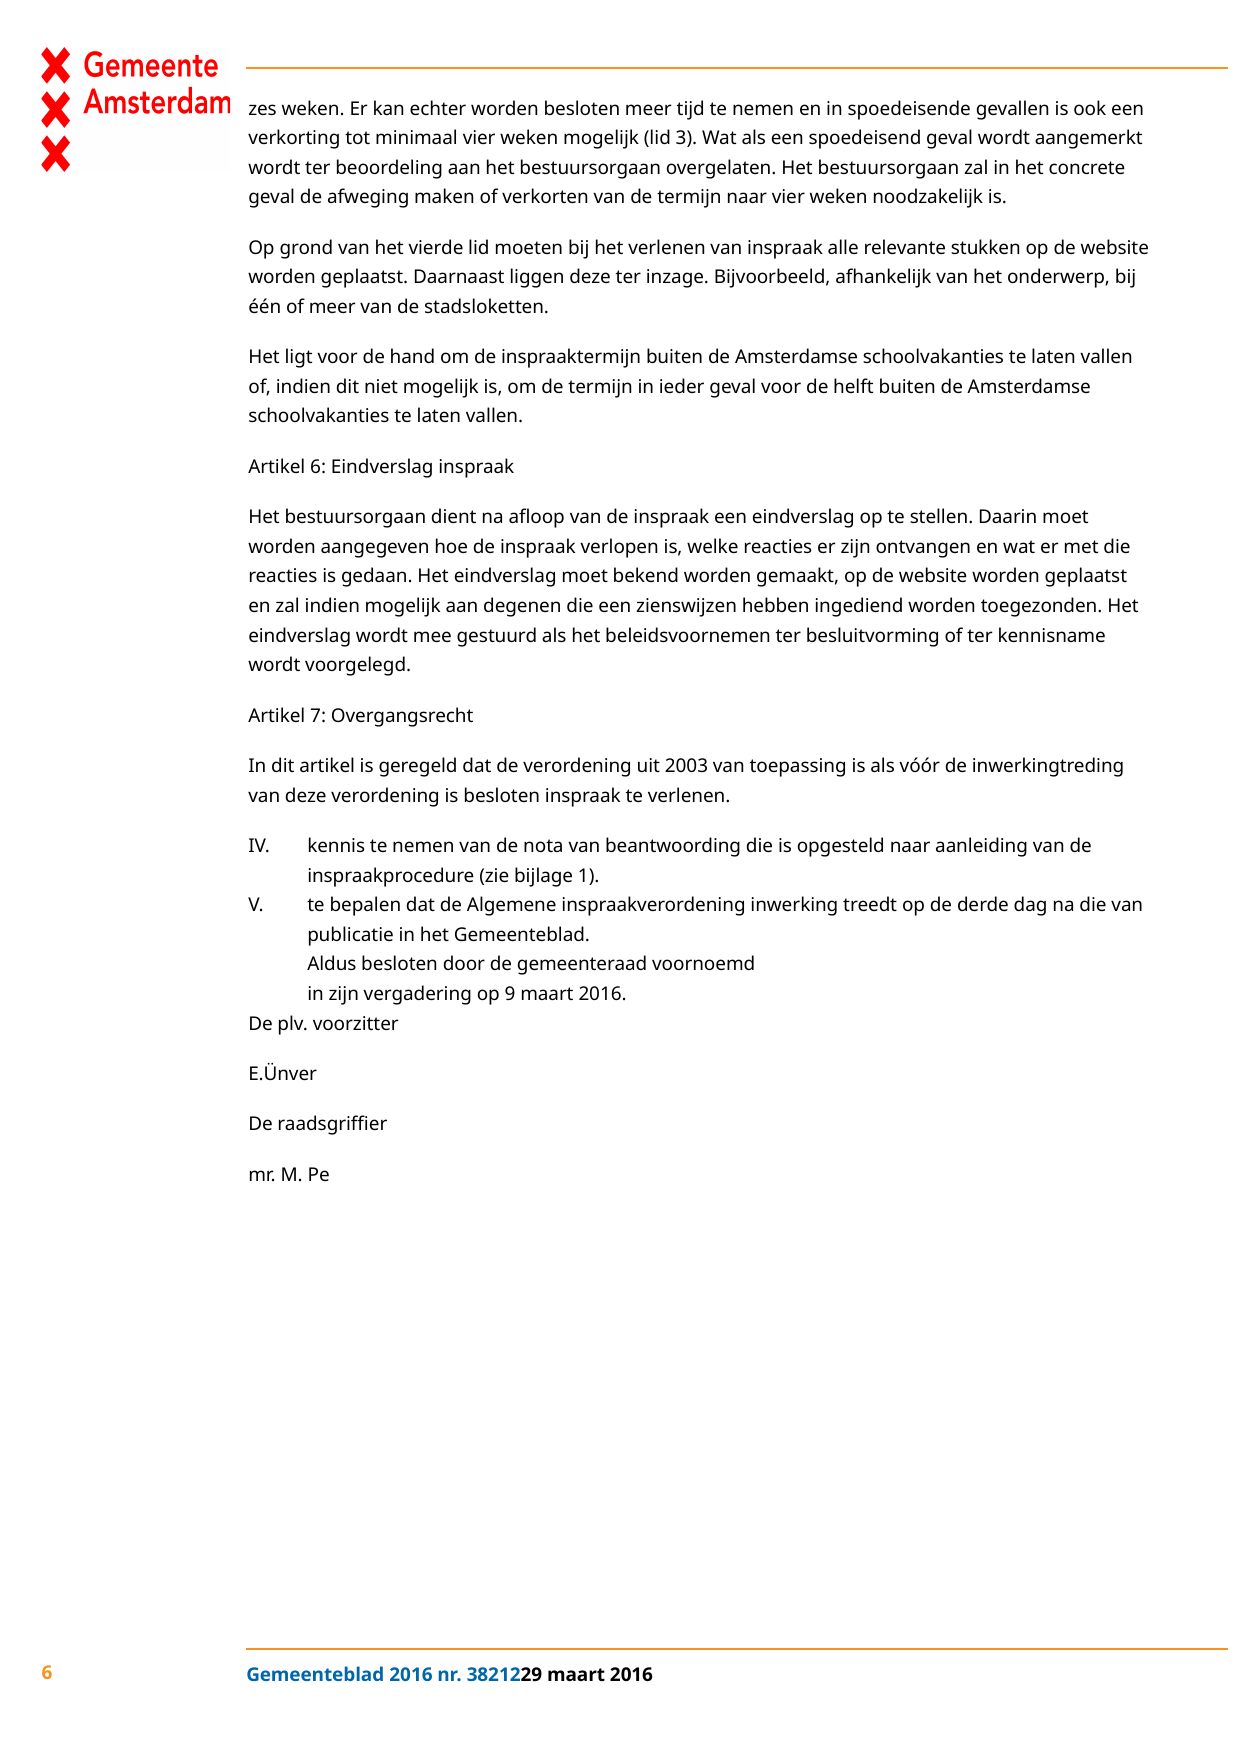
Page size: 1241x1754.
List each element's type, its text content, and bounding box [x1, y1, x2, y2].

text E.Ünver [248, 1060, 1152, 1086]
text De raadsgriffier [248, 1111, 1152, 1136]
list te bepalen dat de Algemene inspraakverordening inwerking treedt op de derde dag na die van publicatie in het Gemeenteblad. [248, 891, 1152, 947]
list kennis te nemen van de nota van beantwoording die is opgesteld naar aanleiding van de inspraakprocedure (zie bijlage 1). [248, 832, 1152, 888]
text Artikel 6: Eindverslag inspraak [248, 453, 1152, 479]
list in zijn vergadering op 9 maart 2016. [248, 980, 1152, 1006]
picture [41, 47, 231, 172]
list Aldus besloten door de gemeenteraad voornoemd [248, 951, 1152, 976]
text In dit artikel is geregeld dat de verordening uit 2003 van toepassing is als vóór de inwerkingtreding van deze verordening is besloten inspraak te verlenen. [248, 752, 1152, 808]
text mr. M. Pe [248, 1161, 1152, 1187]
text Op grond van het vierde lid moeten bij het verlenen van inspraak alle relevante stukken op de website worden geplaatst. Daarnaast liggen deze ter inzage. Bijvoorbeeld, afhankelijk van het onderwerp, bij één of meer van de stadsloketten. [248, 234, 1152, 319]
text Het bestuursorgaan dient na afloop van de inspraak een eindverslag op te stellen. Daarin moet worden aangegeven hoe de inspraak verlopen is, welke reacties er zijn ontvangen en wat er met die reacties is gedaan. Het eindverslag moet bekend worden gemaakt, op de website worden geplaatst en zal indien mogelijk aan degenen die een zienswijzen hebben ingediend worden toegezonden. Het eindverslag wordt mee gestuurd als het beleidsvoornemen ter besluitvorming of ter kennisname wordt voorgelegd. [248, 503, 1152, 677]
text Het ligt voor de hand om de inspraaktermijn buiten de Amsterdamse schoolvakanties te laten vallen of, indien dit niet mogelijk is, om de termijn in ieder geval voor de helft buiten de Amsterdamse schoolvakanties te laten vallen. [248, 343, 1152, 428]
text zes weken. Er kan echter worden besloten meer tijd te nemen en in spoedeisende gevallen is ook een verkorting tot minimaal vier weken mogelijk (lid 3). Wat als een spoedeisend geval wordt aangemerkt wordt ter beoordeling aan het bestuursorgaan overgelaten. Het bestuursorgaan zal in het concrete geval de afweging maken of verkorten van de termijn naar vier weken noodzakelijk is. [248, 95, 1152, 209]
text Artikel 7: Overgangsrecht [248, 702, 1152, 728]
text De plv. voorzitter [248, 1010, 1152, 1036]
